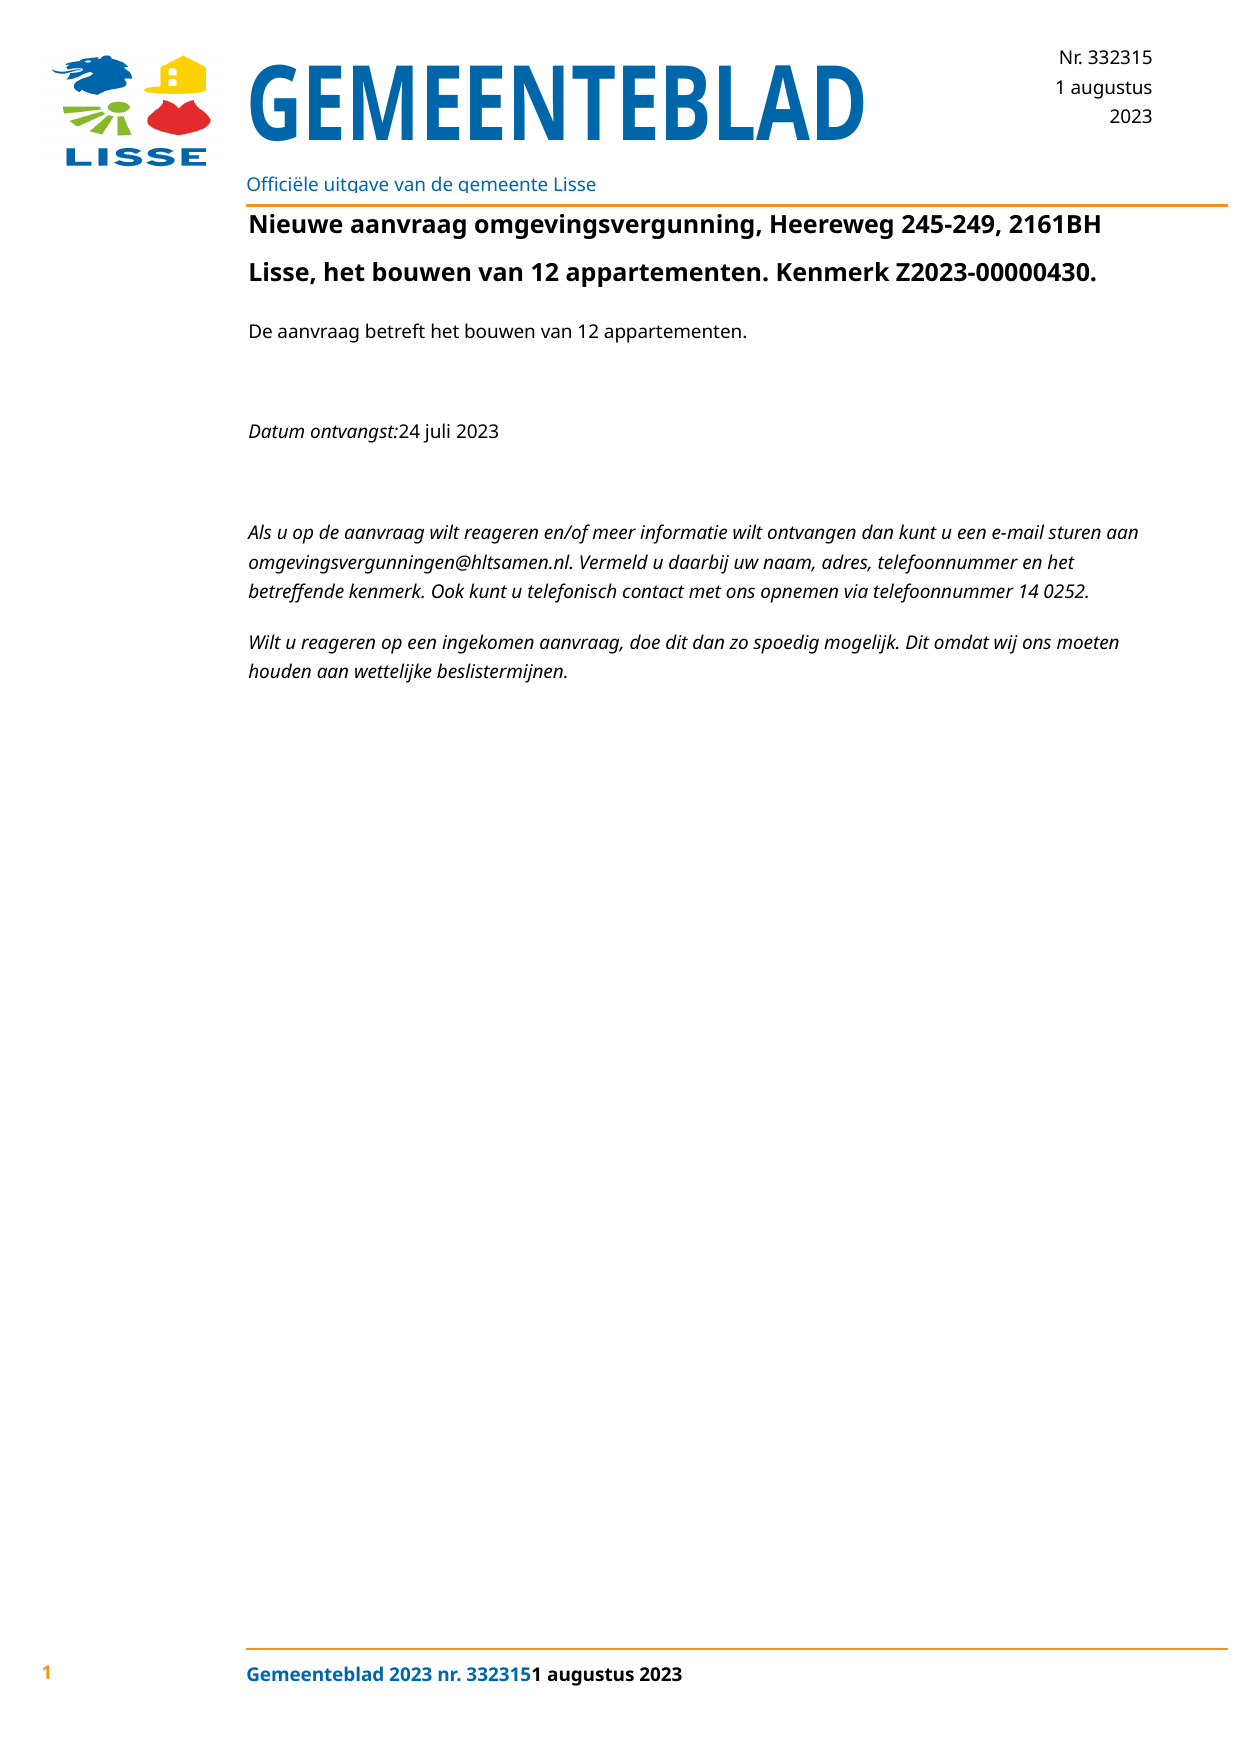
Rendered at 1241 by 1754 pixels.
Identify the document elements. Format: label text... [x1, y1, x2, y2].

text Datum ontvangst:24 juli 2023 [248, 419, 1152, 444]
picture [41, 47, 231, 172]
text Wilt u reageren op een ingekomen aanvraag, doe dit dan zo spoedig mogelijk. Dit omdat wij ons moeten houden aan wettelijke beslistermijnen. [248, 629, 1152, 684]
text De aanvraag betreft het bouwen van 12 appartementen. [248, 318, 1152, 344]
text Nieuwe aanvraag omgevingsvergunning, Heereweg 245-249, 2161BH Lisse, het bouwen van 12 appartementen. Kenmerk Z2023-00000430. [248, 207, 1152, 288]
text Als u op de aanvraag wilt reageren en/of meer informatie wilt ontvangen dan kunt u een e-mail sturen aan omgevingsvergunningen@hltsamen.nl. Vermeld u daarbij uw naam, adres, telefoonnummer en het betreffende kenmerk. Ook kunt u telefonisch contact met ons opnemen via telefoonnummer 14 0252. [248, 519, 1152, 604]
